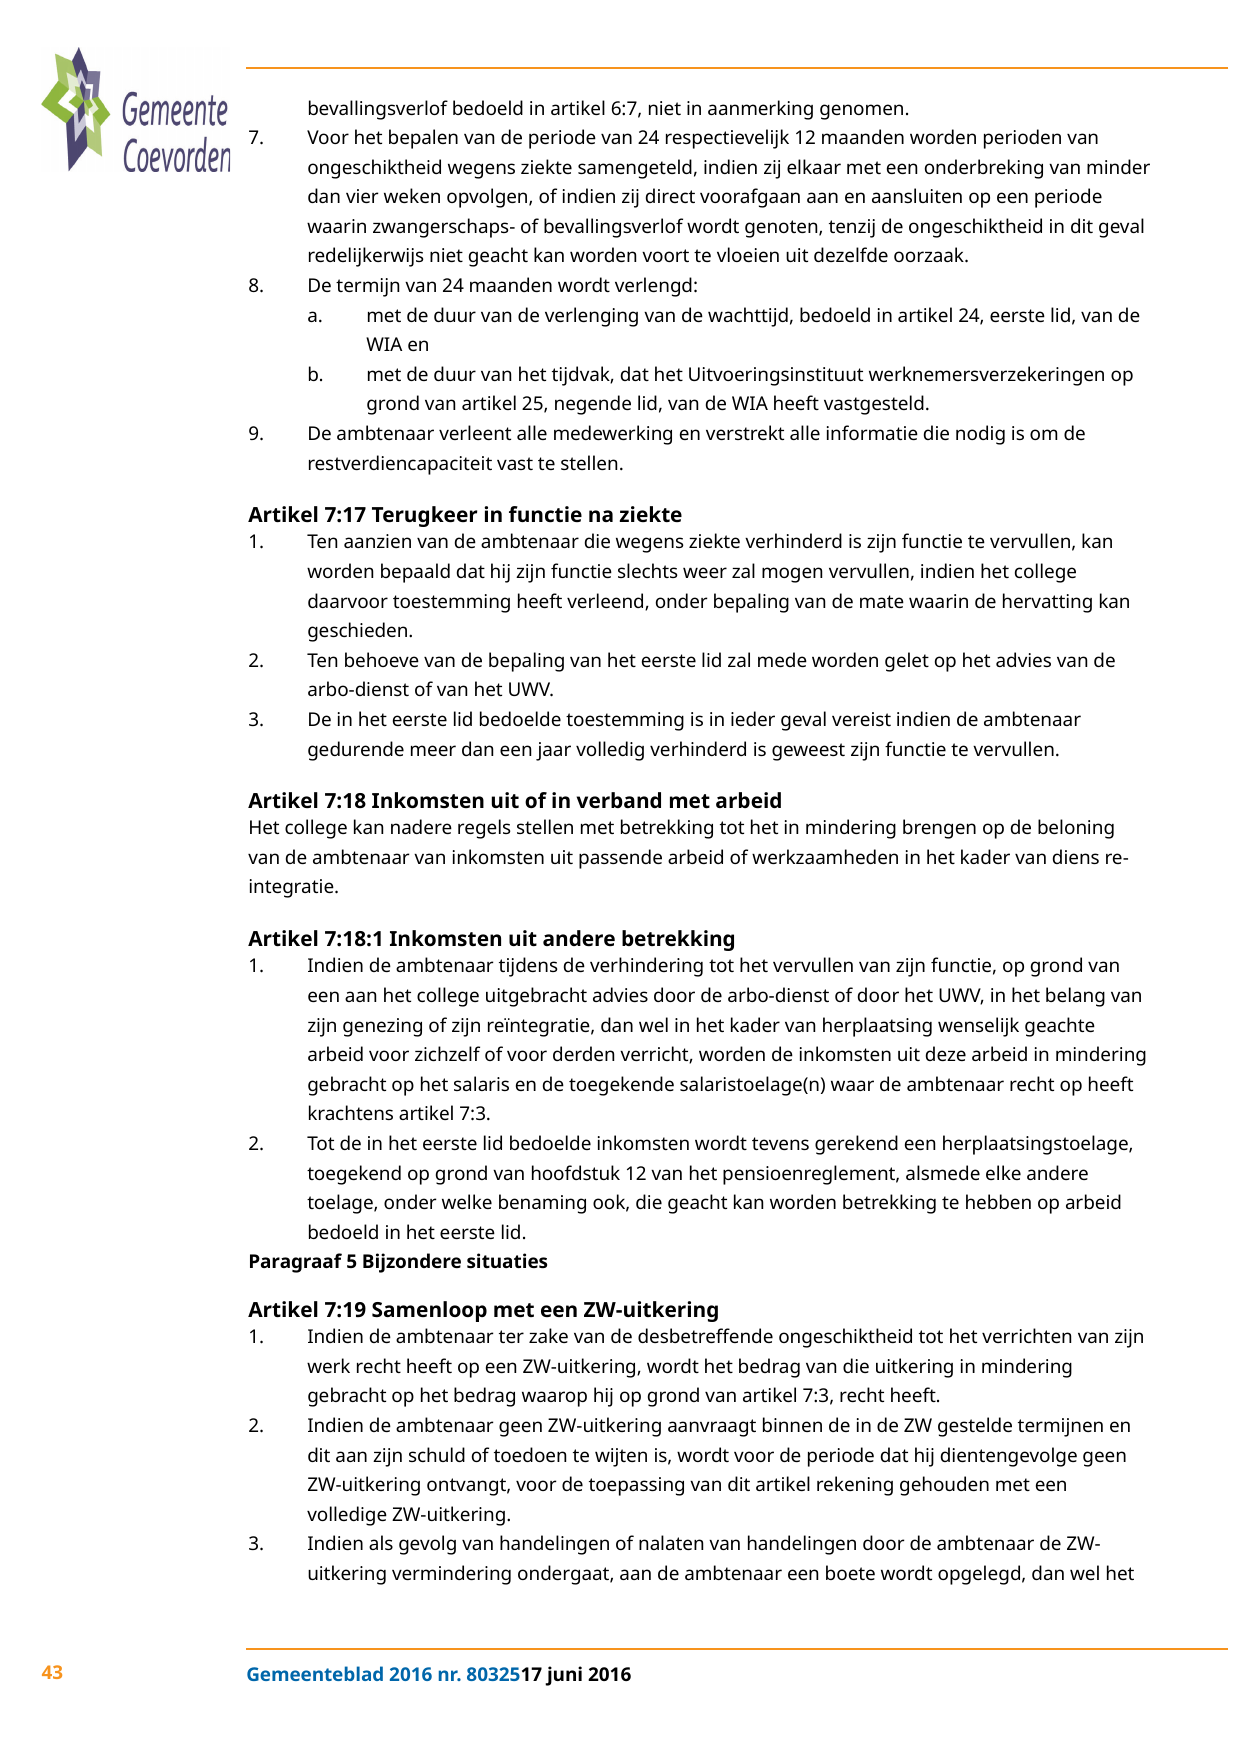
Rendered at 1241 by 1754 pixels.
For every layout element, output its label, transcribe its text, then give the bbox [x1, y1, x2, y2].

text Paragraaf 5 Bijzondere situaties [248, 1248, 1152, 1274]
text Artikel 7:17 Terugkeer in functie na ziekte [248, 500, 1152, 529]
list Indien als gevolg van handelingen of nalaten van handelingen door de ambtenaar de ZW-uitkering vermindering ondergaat, aan de ambtenaar een boete wordt opgelegd, dan wel het [248, 1531, 1152, 1586]
list met de duur van de verlenging van de wachttijd, bedoeld in artikel 24, eerste lid, van de WIA en [307, 302, 1152, 357]
text Het college kan nadere regels stellen met betrekking tot het in mindering brengen op de beloning van de ambtenaar van inkomsten uit passende arbeid of werkzaamheden in het kader van diens re-integratie. [248, 814, 1152, 899]
list Ten aanzien van de ambtenaar die wegens ziekte verhinderd is zijn functie te vervullen, kan worden bepaald dat hij zijn functie slechts weer zal mogen vervullen, indien het college daarvoor toestemming heeft verleend, onder bepaling van de mate waarin de hervatting kan geschieden. [248, 529, 1152, 643]
list Voor het bepalen van de periode van 24 respectievelijk 12 maanden worden perioden van ongeschiktheid wegens ziekte samengeteld, indien zij elkaar met een onderbreking van minder dan vier weken opvolgen, of indien zij direct voorafgaan aan en aansluiten op een periode waarin zwangerschaps- of bevallingsverlof wordt genoten, tenzij de ongeschiktheid in dit geval redelijkerwijs niet geacht kan worden voort te vloeien uit dezelfde oorzaak. [248, 124, 1152, 268]
list bevallingsverlof bedoeld in artikel 6:7, niet in aanmerking genomen. [248, 95, 1152, 121]
list Indien de ambtenaar geen ZW-uitkering aanvraagt binnen de in de ZW gestelde termijnen en dit aan zijn schuld of toedoen te wijten is, wordt voor de periode dat hij dientengevolge geen ZW-uitkering ontvangt, voor de toepassing van dit artikel rekening gehouden met een volledige ZW-uitkering. [248, 1412, 1152, 1527]
list Indien de ambtenaar tijdens de verhindering tot het vervullen van zijn functie, op grond van een aan het college uitgebracht advies door de arbo-dienst of door het UWV, in het belang van zijn genezing of zijn reïntegratie, dan wel in het kader van herplaatsing wenselijk geachte arbeid voor zichzelf of voor derden verricht, worden de inkomsten uit deze arbeid in mindering gebracht op het salaris en de toegekende salaristoelage(n) waar de ambtenaar recht op heeft krachtens artikel 7:3. [248, 953, 1152, 1126]
list met de duur van het tijdvak, dat het Uitvoeringsinstituut werknemersverzekeringen op grond van artikel 25, negende lid, van de WIA heeft vastgesteld. [307, 361, 1152, 416]
picture [41, 47, 231, 172]
list De termijn van 24 maanden wordt verlengd: [248, 272, 1152, 298]
list De in het eerste lid bedoelde toestemming is in ieder geval vereist indien de ambtenaar gedurende meer dan een jaar volledig verhinderd is geweest zijn functie te vervullen. [248, 706, 1152, 761]
text Artikel 7:19 Samenloop met een ZW-uitkering [248, 1295, 1152, 1323]
text Artikel 7:18 Inkomsten uit of in verband met arbeid [248, 786, 1152, 814]
text Artikel 7:18:1 Inkomsten uit andere betrekking [248, 924, 1152, 953]
list Tot de in het eerste lid bedoelde inkomsten wordt tevens gerekend een herplaatsingstoelage, toegekend op grond van hoofdstuk 12 van het pensioenreglement, alsmede elke andere toelage, onder welke benaming ook, die geacht kan worden betrekking te hebben op arbeid bedoeld in het eerste lid. [248, 1130, 1152, 1244]
list Ten behoeve van de bepaling van het eerste lid zal mede worden gelet op het advies van de arbo-dienst of van het UWV. [248, 647, 1152, 702]
list Indien de ambtenaar ter zake van de desbetreffende ongeschiktheid tot het verrichten van zijn werk recht heeft op een ZW-uitkering, wordt het bedrag van die uitkering in mindering gebracht op het bedrag waarop hij op grond van artikel 7:3, recht heeft. [248, 1323, 1152, 1408]
list De ambtenaar verleent alle medewerking en verstrekt alle informatie die nodig is om de restverdiencapaciteit vast te stellen. [248, 420, 1152, 476]
